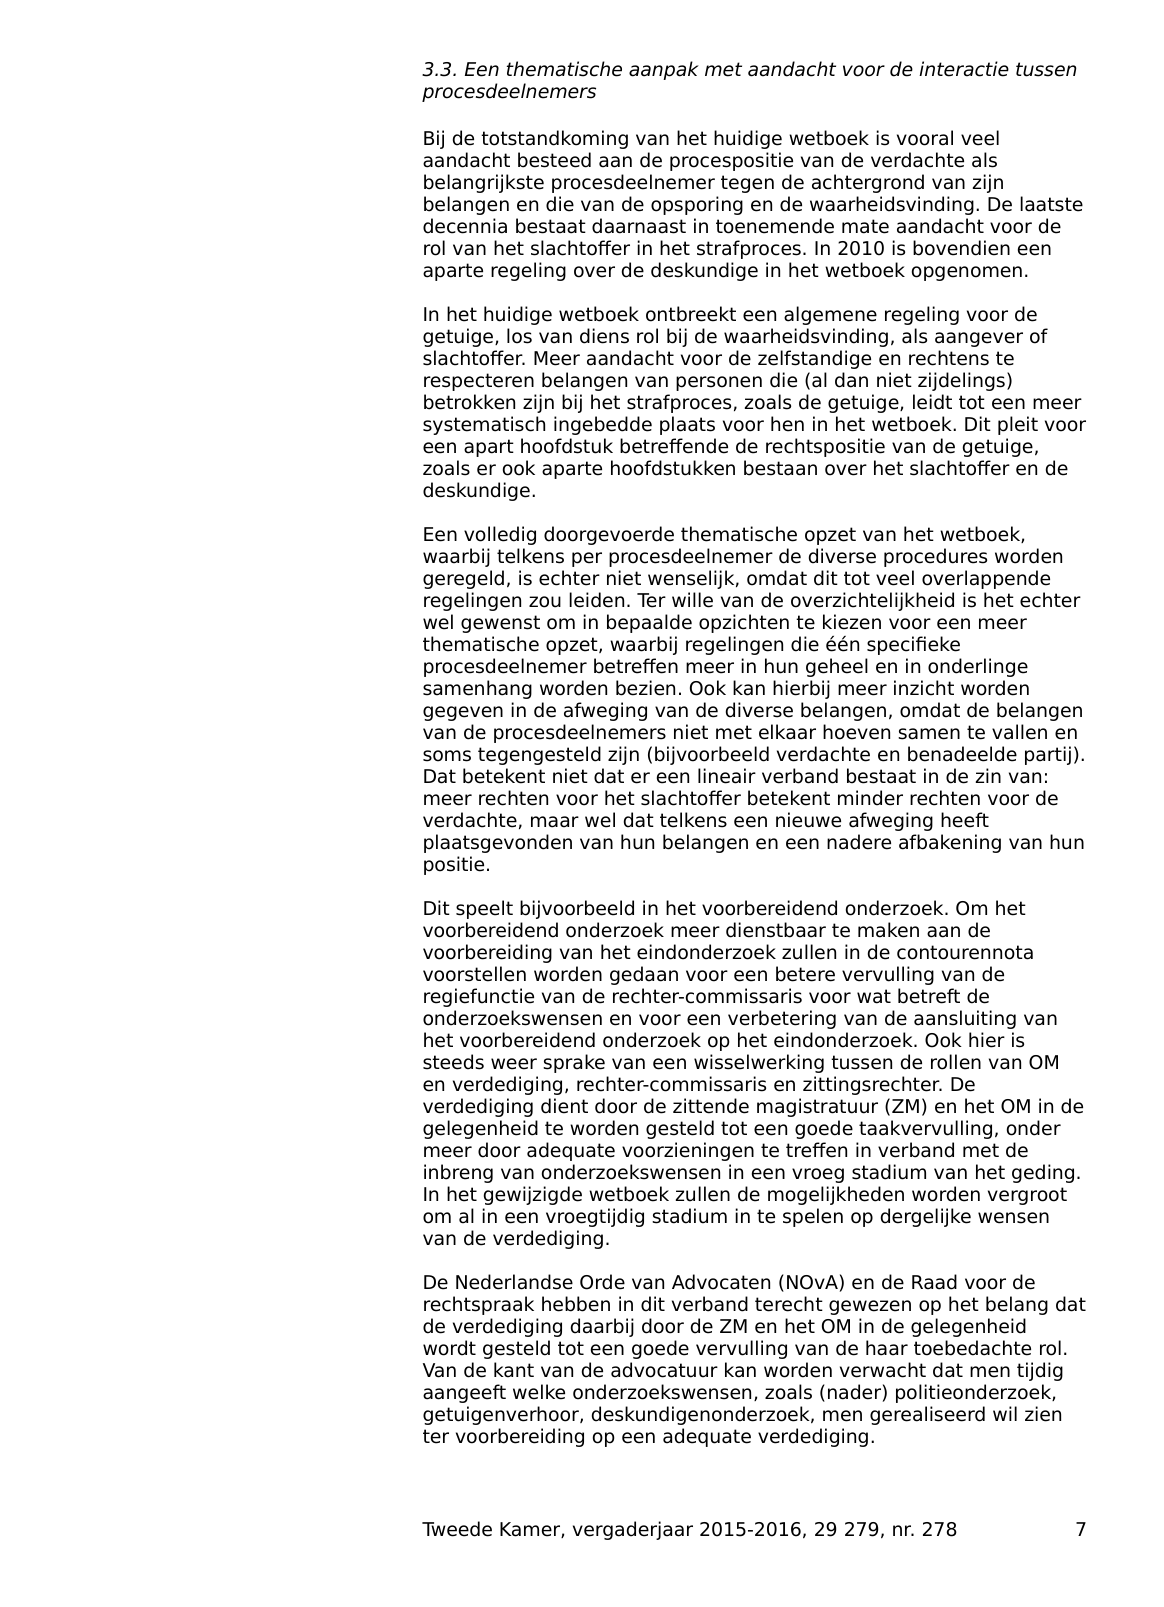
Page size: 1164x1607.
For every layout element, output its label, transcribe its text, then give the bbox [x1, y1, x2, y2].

text Bij de totstandkoming van het huidige wetboek is vooral veel aandacht besteed aan de procespositie van de verdachte als belangrijkste procesdeelnemer tegen de achtergrond van zijn belangen en die van de opsporing en de waarheidsvinding. De laatste decennia bestaat daarnaast in toenemende mate aandacht voor de rol van het slachtoffer in het strafproces. In 2010 is bovendien een aparte regeling over de deskundige in het wetboek opgenomen. [422, 128, 1087, 282]
text Een volledig doorgevoerde thematische opzet van het wetboek, waarbij telkens per procesdeelnemer de diverse procedures worden geregeld, is echter niet wenselijk, omdat dit tot veel overlappende regelingen zou leiden. Ter wille van de overzichtelijkheid is het echter wel gewenst om in bepaalde opzichten te kiezen voor een meer thematische opzet, waarbij regelingen die één specifieke procesdeelnemer betreffen meer in hun geheel en in onderlinge samenhang worden bezien. Ook kan hierbij meer inzicht worden gegeven in de afweging van de diverse belangen, omdat de belangen van de procesdeelnemers niet met elkaar hoeven samen te vallen en soms tegengesteld zijn (bijvoorbeeld verdachte en benadeelde partij). Dat betekent niet dat er een lineair verband bestaat in de zin van: meer rechten voor het slachtoffer betekent minder rechten voor de verdachte, maar wel dat telkens een nieuwe afweging heeft plaatsgevonden van hun belangen en een nadere afbakening van hun positie. [422, 524, 1087, 876]
text De Nederlandse Orde van Advocaten (NOvA) en de Raad voor de rechtspraak hebben in dit verband terecht gewezen op het belang dat de verdediging daarbij door de ZM en het OM in de gelegenheid wordt gesteld tot een goede vervulling van de haar toebedachte rol. Van de kant van de advocatuur kan worden verwacht dat men tijdig aangeeft welke onderzoekswensen, zoals (nader) politieonderzoek, getuigenverhoor, deskundigenonderzoek, men gerealiseerd wil zien ter voorbereiding op een adequate verdediging. [422, 1272, 1087, 1448]
subtitle 3.3. Een thematische aanpak met aandacht voor de interactie tussen procesdeelnemers [422, 59, 1087, 103]
text In het huidige wetboek ontbreekt een algemene regeling voor de getuige, los van diens rol bij de waarheidsvinding, als aangever of slachtoffer. Meer aandacht voor de zelfstandige en rechtens te respecteren belangen van personen die (al dan niet zijdelings) betrokken zijn bij het strafproces, zoals de getuige, leidt tot een meer systematisch ingebedde plaats voor hen in het wetboek. Dit pleit voor een apart hoofdstuk betreffende de rechtspositie van de getuige, zoals er ook aparte hoofdstukken bestaan over het slachtoffer en de deskundige. [422, 304, 1087, 502]
text Dit speelt bijvoorbeeld in het voorbereidend onderzoek. Om het voorbereidend onderzoek meer dienstbaar te maken aan de voorbereiding van het eindonderzoek zullen in de contourennota voorstellen worden gedaan voor een betere vervulling van de regiefunctie van de rechter-commissaris voor wat betreft de onderzoekswensen en voor een verbetering van de aansluiting van het voorbereidend onderzoek op het eindonderzoek. Ook hier is steeds weer sprake van een wisselwerking tussen de rollen van OM en verdediging, rechter-commissaris en zittingsrechter. De verdediging dient door de zittende magistratuur (ZM) en het OM in de gelegenheid te worden gesteld tot een goede taakvervulling, onder meer door adequate voorzieningen te treffen in verband met de inbreng van onderzoekswensen in een vroeg stadium van het geding. In het gewijzigde wetboek zullen de mogelijkheden worden vergroot om al in een vroegtijdig stadium in te spelen op dergelijke wensen van de verdediging. [422, 898, 1087, 1249]
